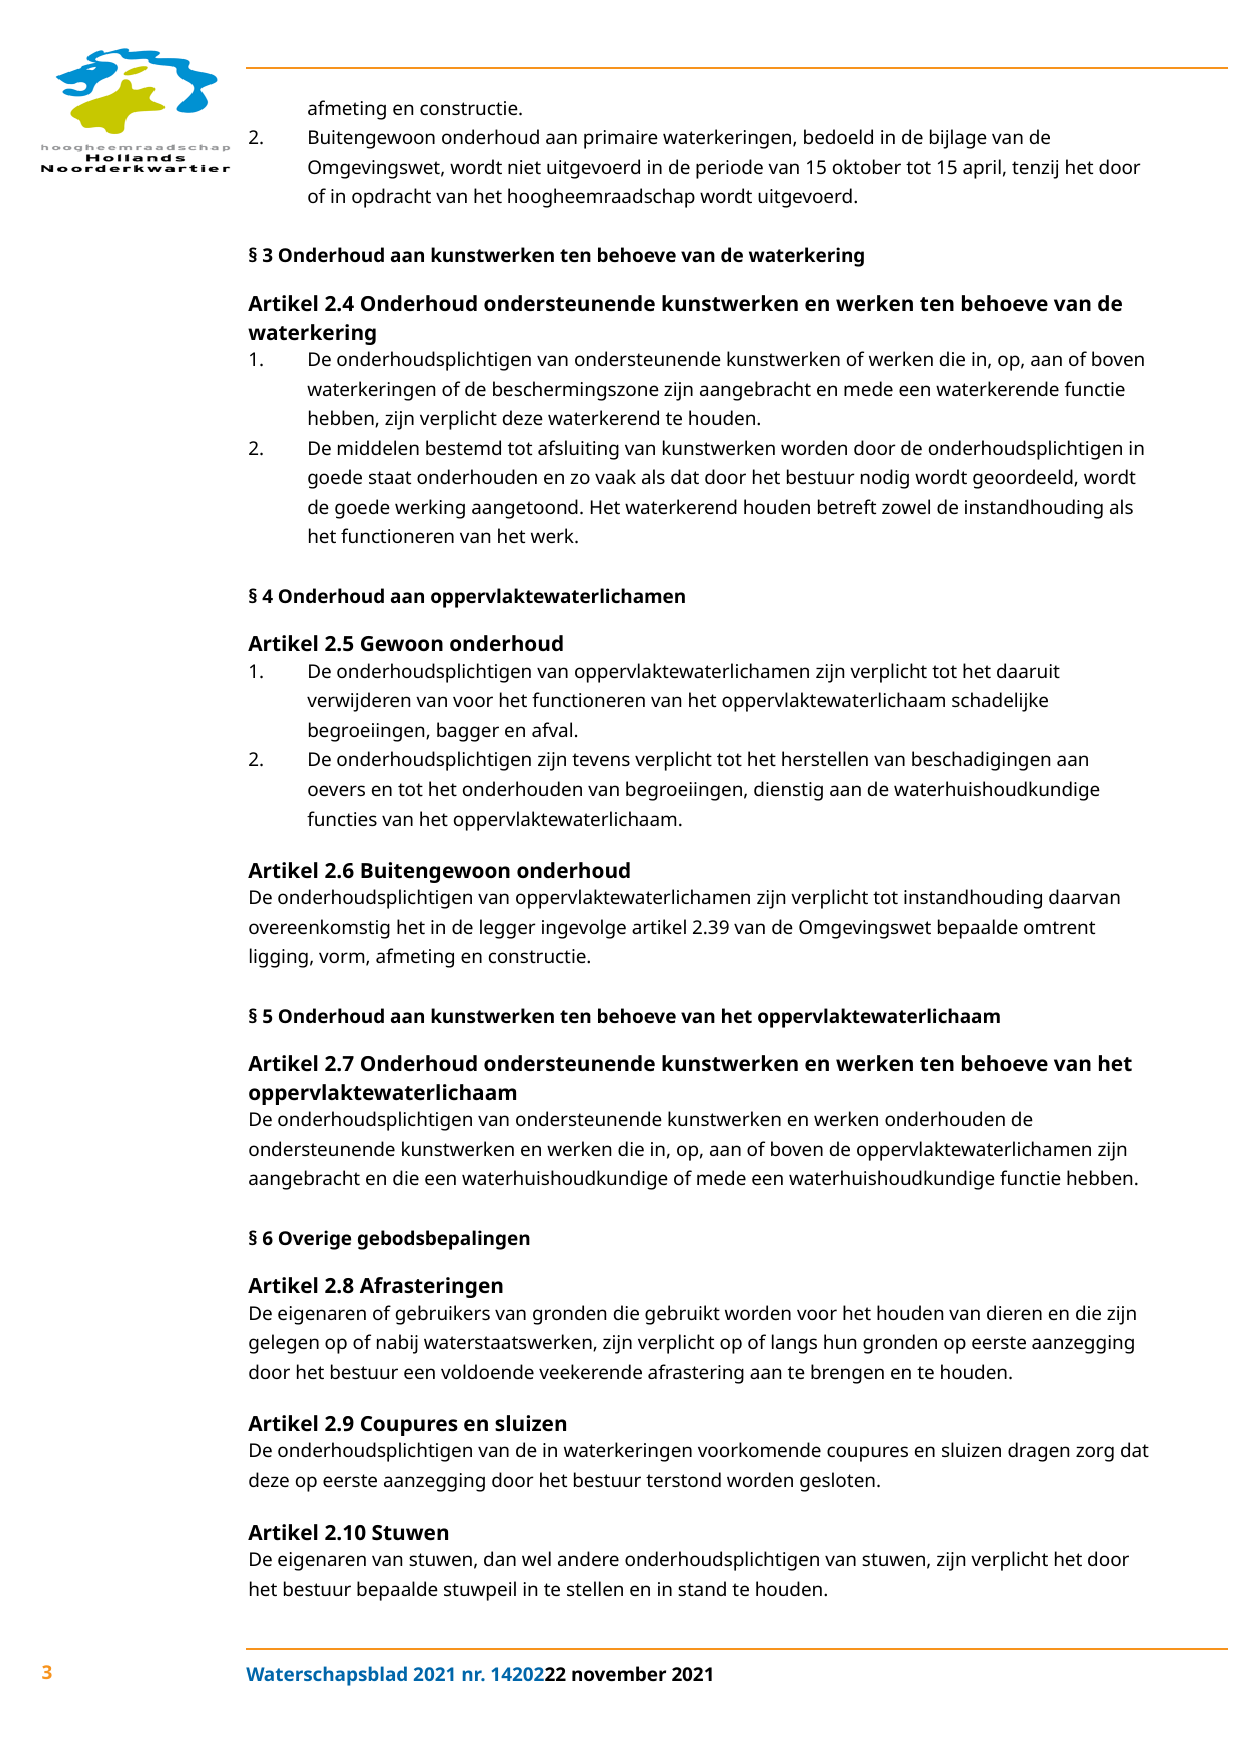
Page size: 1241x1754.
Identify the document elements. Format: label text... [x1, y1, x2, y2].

text Artikel 2.4 Onderhoud ondersteunende kunstwerken en werken ten behoeve van de waterkering [248, 289, 1152, 346]
text De onderhoudsplichtigen van oppervlaktewaterlichamen zijn verplicht tot instandhouding daarvan overeenkomstig het in de legger ingevolge artikel 2.39 van de Omgevingswet bepaalde omtrent ligging, vorm, afmeting en constructie. [248, 884, 1152, 969]
list Buitengewoon onderhoud aan primaire waterkeringen, bedoeld in de bijlage van de Omgevingswet, wordt niet uitgevoerd in de periode van 15 oktober tot 15 april, tenzij het door of in opdracht van het hoogheemraadschap wordt uitgevoerd. [248, 124, 1152, 209]
text Artikel 2.8 Afrasteringen [248, 1271, 1152, 1300]
list De middelen bestemd tot afsluiting van kunstwerken worden door de onderhoudsplichtigen in goede staat onderhouden en zo vaak als dat door het bestuur nodig wordt geoordeeld, wordt de goede werking aangetoond. Het waterkerend houden betreft zowel de instandhouding als het functioneren van het werk. [248, 435, 1152, 549]
text De onderhoudsplichtigen van de in waterkeringen voorkomende coupures en sluizen dragen zorg dat deze op eerste aanzegging door het bestuur terstond worden gesloten. [248, 1438, 1152, 1493]
list De onderhoudsplichtigen van ondersteunende kunstwerken of werken die in, op, aan of boven waterkeringen of de beschermingszone zijn aangebracht en mede een waterkerende functie hebben, zijn verplicht deze waterkerend te houden. [248, 346, 1152, 431]
text Artikel 2.10 Stuwen [248, 1518, 1152, 1546]
list afmeting en constructie. [248, 95, 1152, 121]
text Artikel 2.9 Coupures en sluizen [248, 1409, 1152, 1438]
text Artikel 2.7 Onderhoud ondersteunende kunstwerken en werken ten behoeve van het oppervlaktewaterlichaam [248, 1049, 1152, 1106]
picture [41, 47, 231, 172]
text Artikel 2.5 Gewoon onderhoud [248, 629, 1152, 658]
text De eigenaren van stuwen, dan wel andere onderhoudsplichtigen van stuwen, zijn verplicht het door het bestuur bepaalde stuwpeil in te stellen en in stand te houden. [248, 1546, 1152, 1601]
text § 6 Overige gebodsbepalingen [248, 1225, 1152, 1250]
text Artikel 2.6 Buitengewoon onderhoud [248, 856, 1152, 884]
text § 4 Onderhoud aan oppervlaktewaterlichamen [248, 583, 1152, 608]
list De onderhoudsplichtigen zijn tevens verplicht tot het herstellen van beschadigingen aan oevers en tot het onderhouden van begroeiingen, dienstig aan de waterhuishoudkundige functies van het oppervlaktewaterlichaam. [248, 747, 1152, 831]
text De eigenaren of gebruikers van gronden die gebruikt worden voor het houden van dieren en die zijn gelegen op of nabij waterstaatswerken, zijn verplicht op of langs hun gronden op eerste aanzegging door het bestuur een voldoende veekerende afrastering aan te brengen en te houden. [248, 1300, 1152, 1384]
list De onderhoudsplichtigen van oppervlaktewaterlichamen zijn verplicht tot het daaruit verwijderen van voor het functioneren van het oppervlaktewaterlichaam schadelijke begroeiingen, bagger en afval. [248, 658, 1152, 743]
text § 3 Onderhoud aan kunstwerken ten behoeve van de waterkering [248, 243, 1152, 268]
text § 5 Onderhoud aan kunstwerken ten behoeve van het oppervlaktewaterlichaam [248, 1003, 1152, 1029]
text De onderhoudsplichtigen van ondersteunende kunstwerken en werken onderhouden de ondersteunende kunstwerken en werken die in, op, aan of boven de oppervlaktewaterlichamen zijn aangebracht en die een waterhuishoudkundige of mede een waterhuishoudkundige functie hebben. [248, 1106, 1152, 1191]
